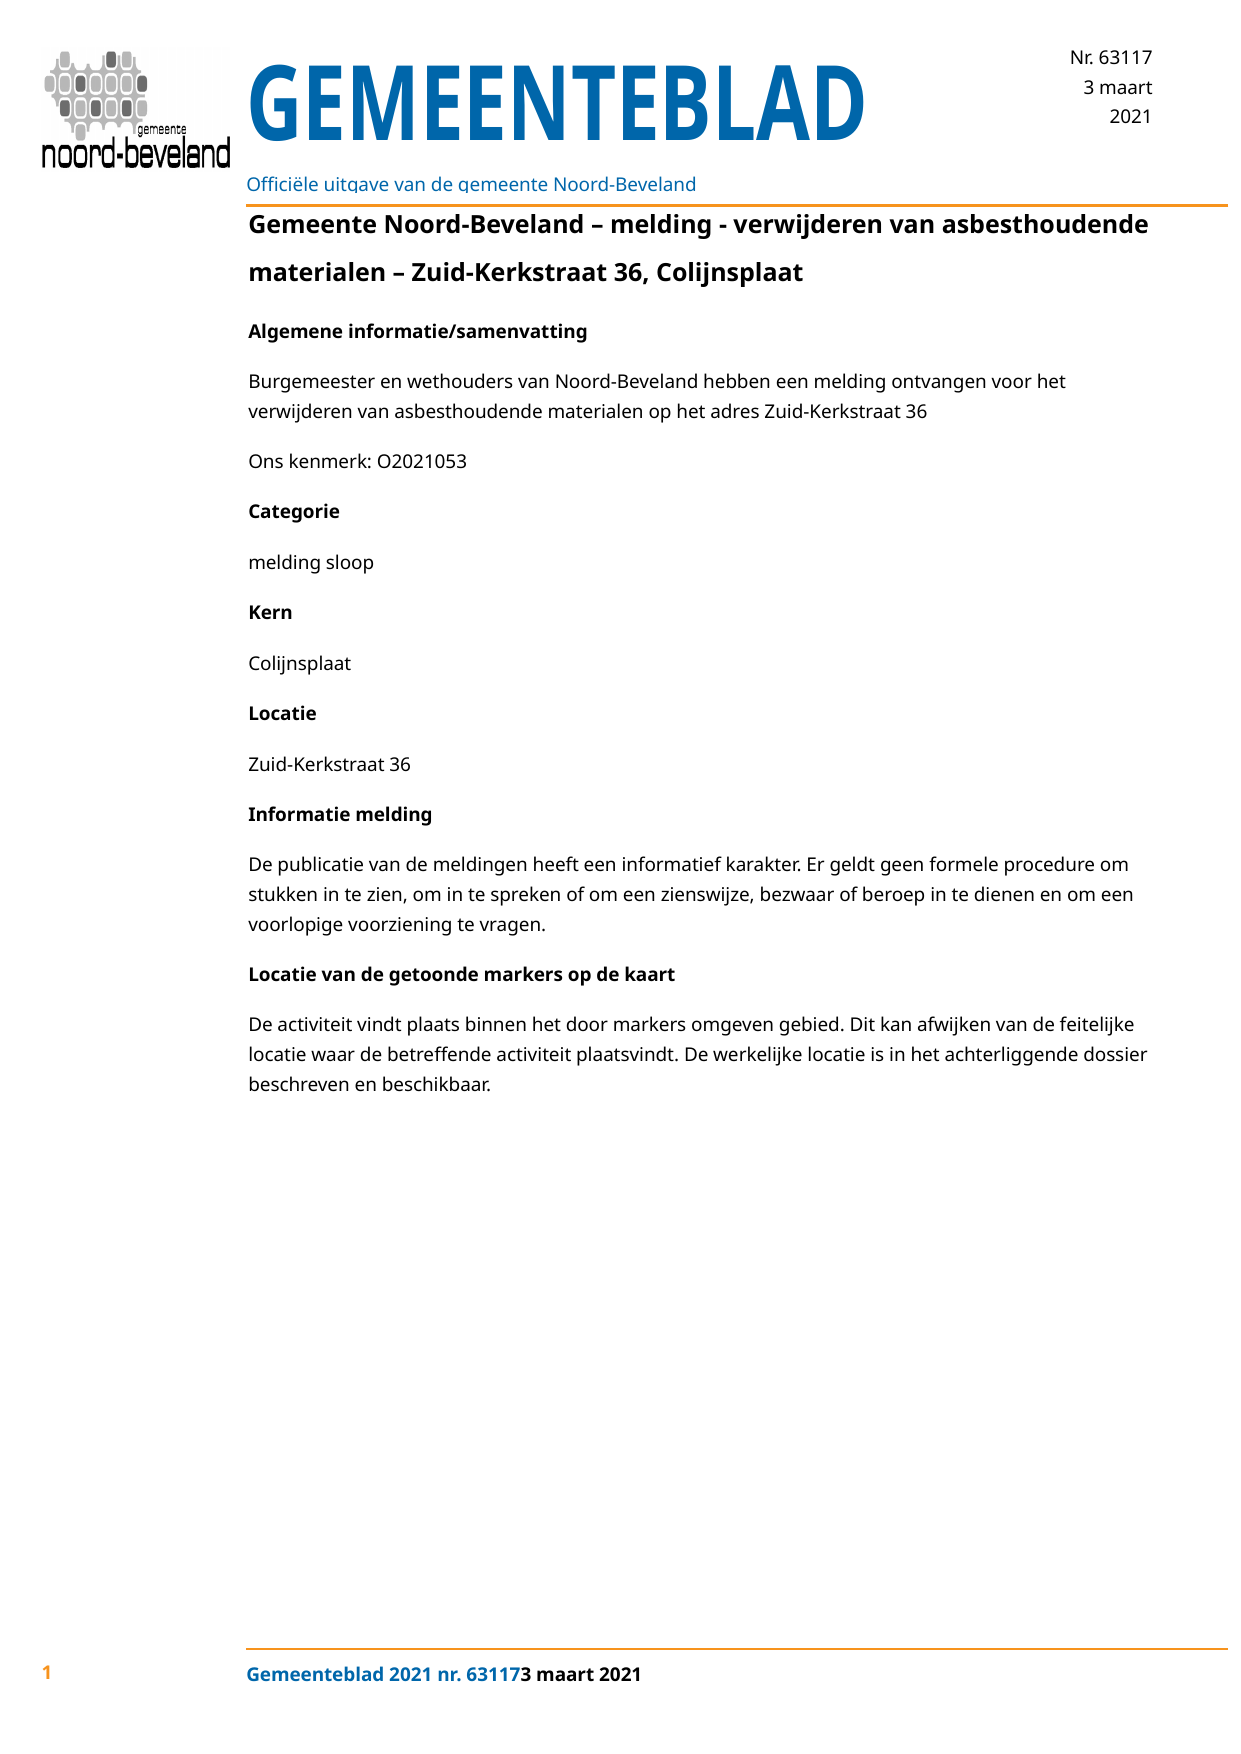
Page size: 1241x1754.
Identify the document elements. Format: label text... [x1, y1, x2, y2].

text Categorie [248, 499, 1152, 524]
text De publicatie van de meldingen heeft een informatief karakter. Er geldt geen formele procedure om stukken in te zien, om in te spreken of om een zienswijze, bezwaar of beroep in te dienen en om een voorlopige voorziening te vragen. [248, 852, 1152, 937]
text Kern [248, 599, 1152, 625]
text Colijnsplaat [248, 650, 1152, 676]
picture [41, 47, 231, 172]
text Ons kenmerk: O2021053 [248, 448, 1152, 474]
text Locatie van de getoonde markers op de kaart [248, 961, 1152, 987]
text Algemene informatie/samenvatting [248, 318, 1152, 344]
text Locatie [248, 700, 1152, 726]
text Zuid-Kerkstraat 36 [248, 751, 1152, 777]
text De activiteit vindt plaats binnen het door markers omgeven gebied. Dit kan afwijken van de feitelijke locatie waar de betreffende activiteit plaatsvindt. De werkelijke locatie is in het achterliggende dossier beschreven en beschikbaar. [248, 1012, 1152, 1097]
text Gemeente Noord-Beveland – melding - verwijderen van asbesthoudende materialen – Zuid-Kerkstraat 36, Colijnsplaat [248, 207, 1152, 288]
text melding sloop [248, 549, 1152, 575]
text Burgemeester en wethouders van Noord-Beveland hebben een melding ontvangen voor het verwijderen van asbesthoudende materialen op het adres Zuid-Kerkstraat 36 [248, 368, 1152, 424]
text Informatie melding [248, 801, 1152, 827]
